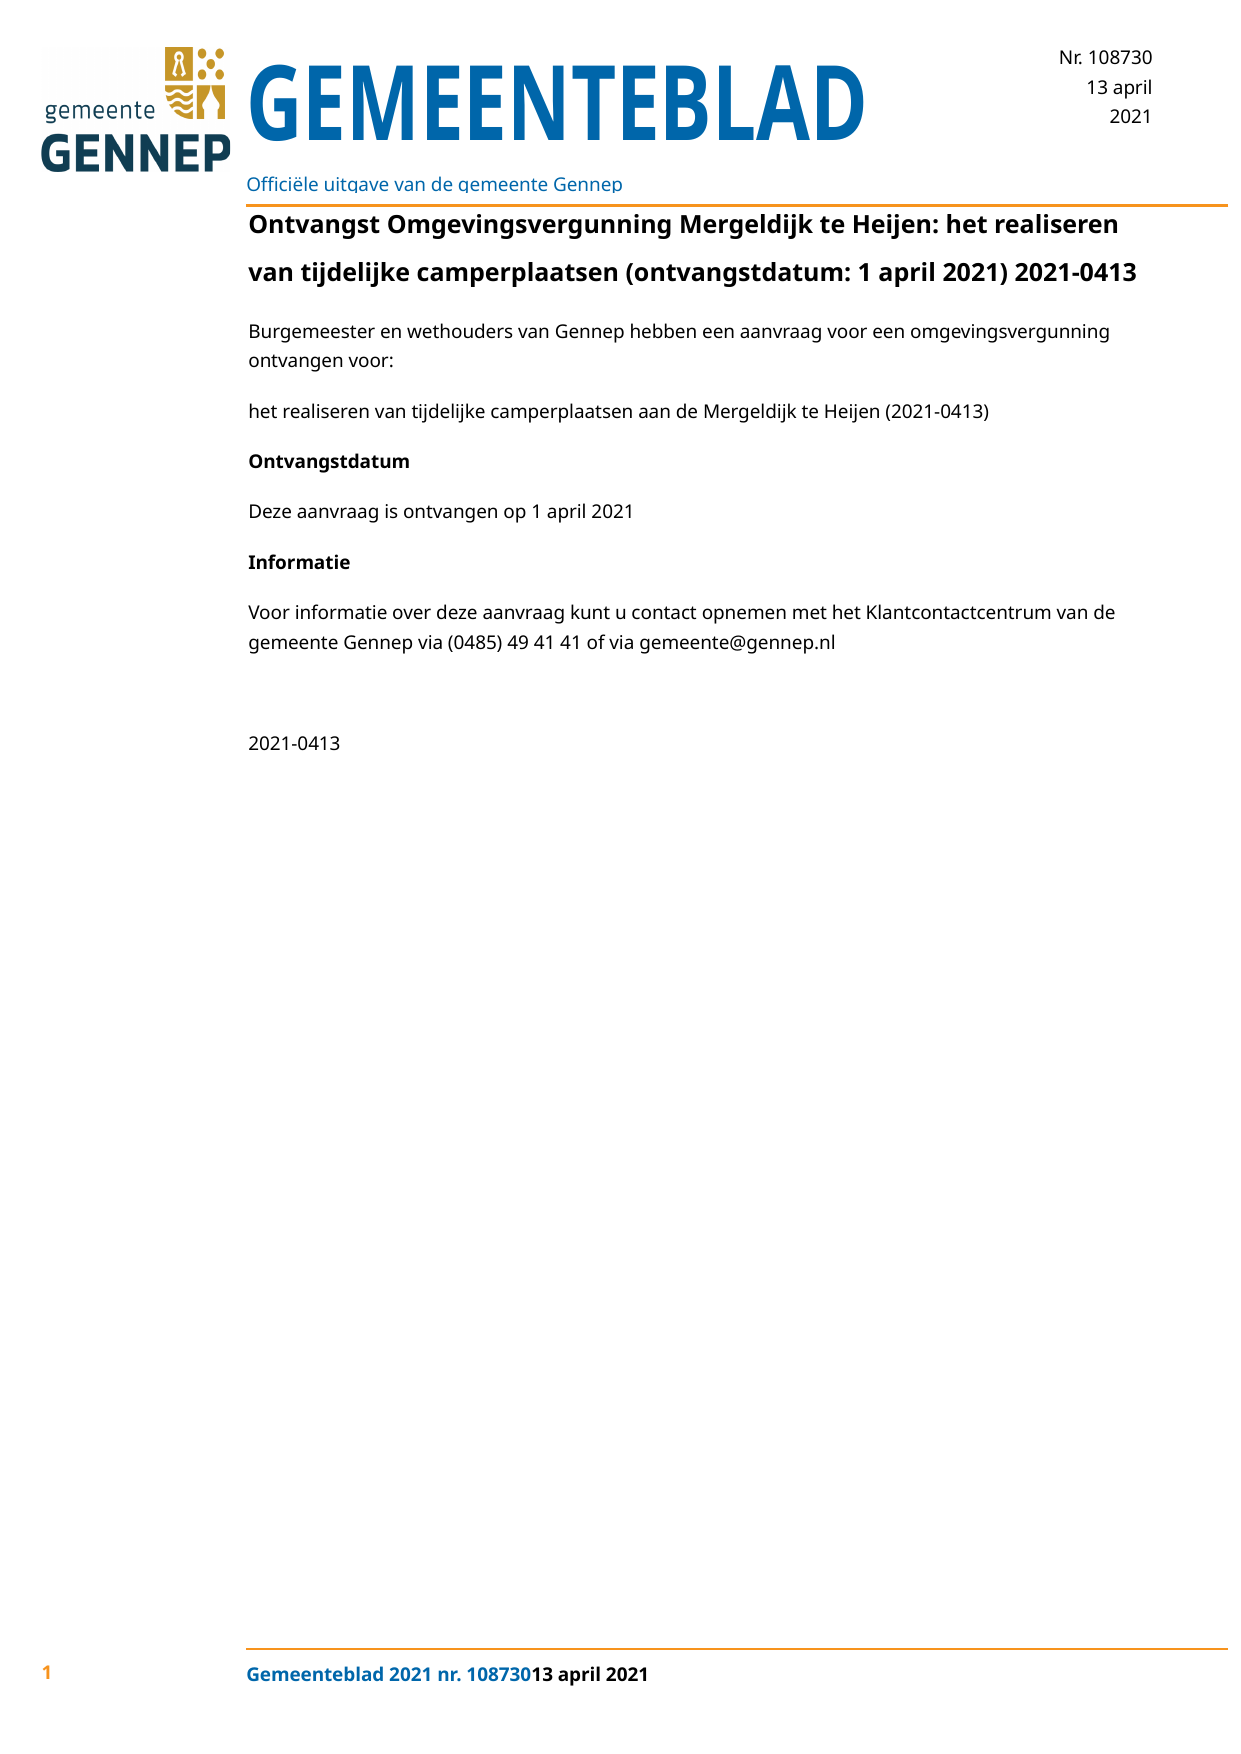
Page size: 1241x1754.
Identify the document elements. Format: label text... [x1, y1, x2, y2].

text 2021-0413 [248, 730, 1152, 756]
text Burgemeester en wethouders van Gennep hebben een aanvraag voor een omgevingsvergunning ontvangen voor: [248, 318, 1152, 373]
text Voor informatie over deze aanvraag kunt u contact opnemen met het Klantcontactcentrum van de gemeente Gennep via (0485) 49 41 41 of via gemeente@gennep.nl [248, 599, 1152, 655]
text Ontvangst Omgevingsvergunning Mergeldijk te Heijen: het realiseren van tijdelijke camperplaatsen (ontvangstdatum: 1 april 2021) 2021-0413 [248, 207, 1152, 288]
text Informatie [248, 549, 1152, 575]
text het realiseren van tijdelijke camperplaatsen aan de Mergeldijk te Heijen (2021-0413) [248, 398, 1152, 424]
picture [41, 47, 231, 172]
text Ontvangstdatum [248, 448, 1152, 474]
text Deze aanvraag is ontvangen op 1 april 2021 [248, 499, 1152, 524]
